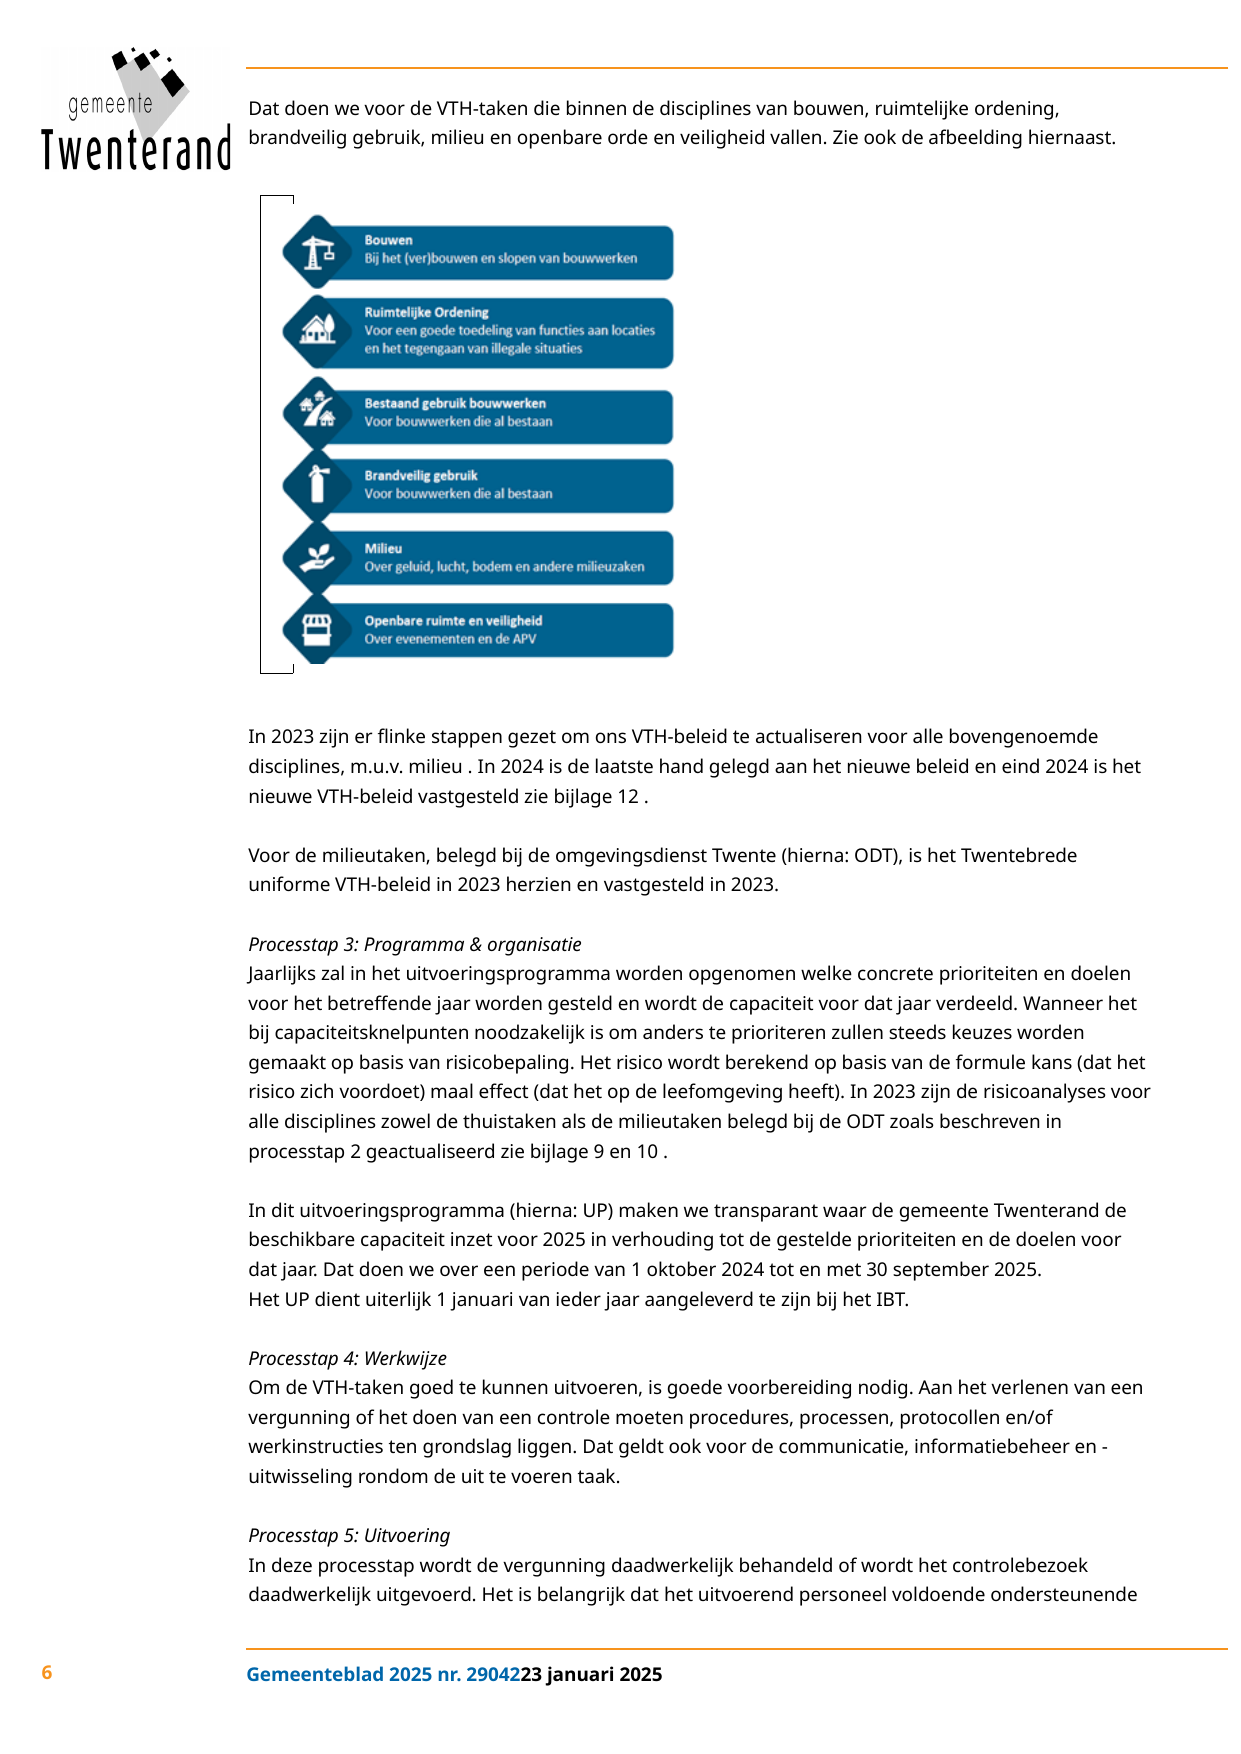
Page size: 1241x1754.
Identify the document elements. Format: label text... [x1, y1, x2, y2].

picture [365, 417, 392, 426]
picture [397, 636, 475, 643]
picture [470, 398, 546, 409]
text In dit uitvoeringsprogramma (hierna: UP) maken we transparant waar de gemeente Twenterand de beschikbare capaciteit inzet voor 2025 in verhouding tot de gestelde prioriteiten en de doelen voor dat jaar. Dat doen we over een periode van 1 oktober 2024 tot en met 30 september 2025. [248, 1197, 1152, 1282]
picture [513, 633, 535, 643]
picture [365, 543, 402, 553]
picture [365, 634, 392, 643]
picture [309, 465, 330, 503]
text Om de VTH-taken goed te kunnen uitvoeren, is goede voorbereiding nodig. Aan het verlenen van een vergunning of het doen van een controle moeten procedures, processen, protocollen en/of werkinstructies ten grondslag liggen. Dat geldt ook voor de communicatie, informatiebeheer en -uitwisseling rondom de uit te voeren taak. [248, 1374, 1152, 1489]
text Processtap 5: Uitvoering [248, 1522, 1152, 1548]
picture [474, 562, 513, 572]
picture [396, 416, 491, 426]
picture [479, 636, 492, 643]
picture [469, 618, 483, 626]
picture [533, 561, 573, 572]
picture [474, 488, 491, 499]
text Voor de milieutaken, belegd bij de omgevingsdienst Twente (hierna: ODT), is het Twentebrede uniforme VTH-beleid in 2023 herzien en vastgesteld in 2023. [248, 842, 1152, 897]
picture [366, 615, 465, 628]
picture [41, 47, 231, 172]
text Jaarlijks zal in het uitvoeringsprogramma worden opgenomen welke concrete prioriteiten en doelen voor het betreffende jaar worden gesteld en wordt de capaciteit voor dat jaar verdeeld. Wanneer het bij capaciteitsknelpunten noodzakelijk is om anders te prioriteren zullen steeds keuzes worden gemaakt op basis van risicobepaling. Het risico wordt berekend op basis van de formule kans (dat het risico zich voordoet) maal effect (dat het op de leefomgeving heeft). In 2023 zijn de risicoanalyses voor alle disciplines zowel de thuistaken als de milieutaken belegd bij de ODT zoals beschreven in processtap 2 geactualiseerd zie bijlage 9 en 10 . [248, 960, 1152, 1164]
picture [438, 561, 469, 573]
text Dat doen we voor de VTH-taken die binnen de disciplines van bouwen, ruimtelijke ordening, brandveilig gebruik, milieu en openbare orde en veiligheid vallen. Zie ook de afbeelding hiernaast. [248, 95, 1152, 150]
picture [302, 614, 332, 646]
picture [365, 562, 392, 572]
picture [578, 561, 644, 572]
picture [508, 416, 553, 426]
picture [365, 470, 431, 483]
picture [496, 633, 509, 643]
picture [486, 615, 542, 628]
text Processtap 3: Programma & organisatie [248, 931, 1152, 957]
picture [434, 470, 477, 483]
picture [516, 564, 530, 572]
picture [365, 489, 392, 499]
picture [396, 488, 471, 499]
text Het UP dient uiterlijk 1 januari van ieder jaar aangeleverd te zijn bij het IBT. [248, 1286, 1152, 1312]
picture [495, 488, 504, 499]
picture [365, 398, 466, 411]
picture [300, 391, 335, 426]
text In deze processtap wordt de vergunning daadwerkelijk behandeld of wordt het controlebezoek daadwerkelijk uitgevoerd. Het is belangrijk dat het uitvoerend personeel voldoende ondersteunende [248, 1552, 1152, 1607]
picture [268, 204, 683, 664]
picture [299, 544, 335, 572]
picture [509, 488, 553, 499]
picture [495, 416, 504, 426]
text Processtap 4: Werkwijze [248, 1345, 1152, 1371]
picture [396, 561, 433, 574]
text In 2023 zijn er flinke stappen gezet om ons VTH-beleid te actualiseren voor alle bovengenoemde disciplines, m.u.v. milieu . In 2024 is de laatste hand gelegd aan het nieuwe beleid en eind 2024 is het nieuwe VTH-beleid vastgesteld zie bijlage 12 . [248, 724, 1152, 809]
